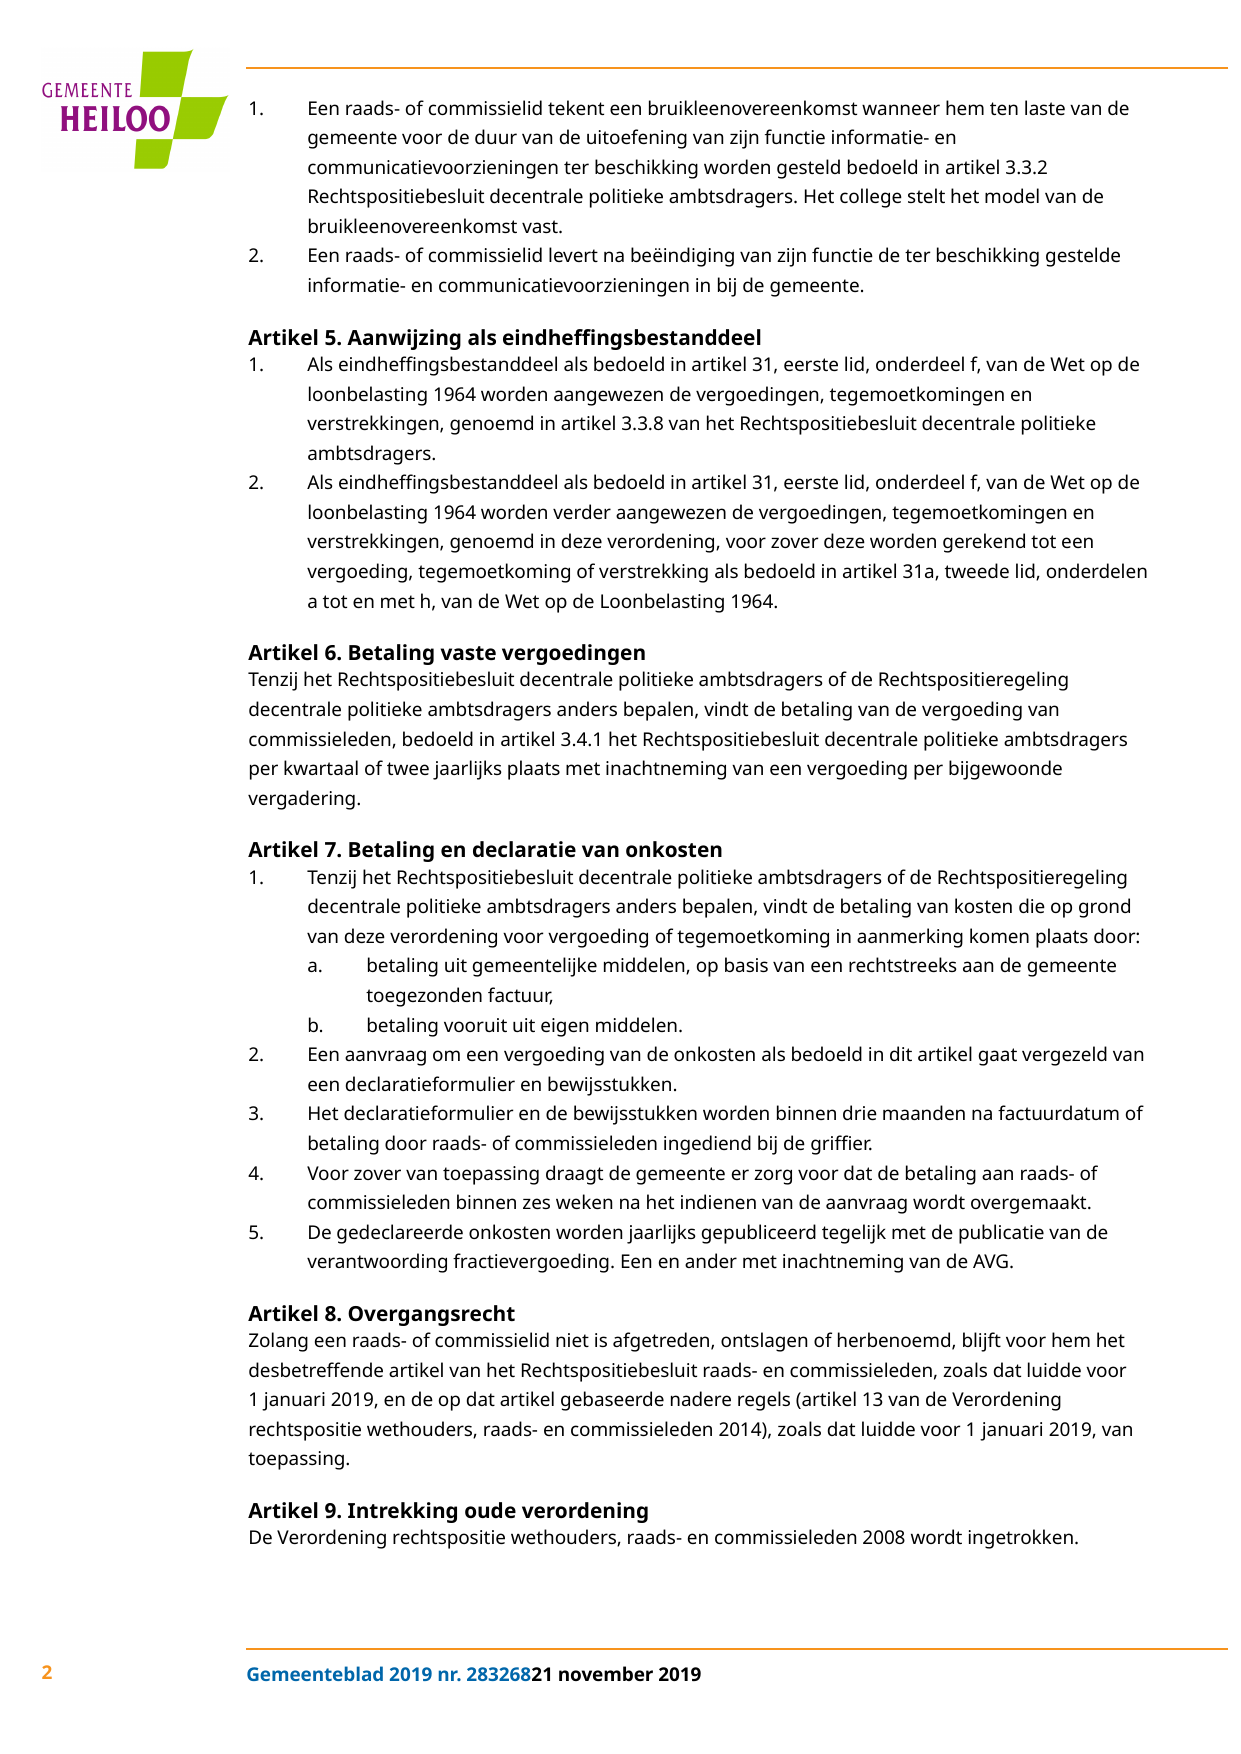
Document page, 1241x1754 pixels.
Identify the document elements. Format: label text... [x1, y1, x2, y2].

list Voor zover van toepassing draagt de gemeente er zorg voor dat de betaling aan raads- of commissieleden binnen zes weken na het indienen van de aanvraag wordt overgemaakt. [248, 1160, 1152, 1215]
list Een raads- of commissielid tekent een bruikleenovereenkomst wanneer hem ten laste van de gemeente voor de duur van de uitoefening van zijn functie informatie- en communicatievoorzieningen ter beschikking worden gesteld bedoeld in artikel 3.3.2 Rechtspositiebesluit decentrale politieke ambtsdragers. Het college stelt het model van de bruikleenovereenkomst vast. [248, 95, 1152, 239]
text Zolang een raads- of commissielid niet is afgetreden, ontslagen of herbenoemd, blijft voor hem het desbetreffende artikel van het Rechtspositiebesluit raads- en commissieleden, zoals dat luidde voor 1 januari 2019, en de op dat artikel gebaseerde nadere regels (artikel 13 van de Verordening rechtspositie wethouders, raads- en commissieleden 2014), zoals dat luidde voor 1 januari 2019, van toepassing. [248, 1327, 1152, 1471]
text Artikel 8. Overgangsrecht [248, 1299, 1152, 1327]
list betaling vooruit uit eigen middelen. [307, 1012, 1152, 1037]
text De Verordening rechtspositie wethouders, raads- en commissieleden 2008 wordt ingetrokken. [248, 1524, 1152, 1550]
text Artikel 6. Betaling vaste vergoedingen [248, 638, 1152, 667]
text Artikel 9. Intrekking oude verordening [248, 1496, 1152, 1524]
text Artikel 7. Betaling en declaratie van onkosten [248, 835, 1152, 864]
list Het declaratieformulier en de bewijsstukken worden binnen drie maanden na factuurdatum of betaling door raads- of commissieleden ingediend bij de griffier. [248, 1101, 1152, 1156]
text Artikel 5. Aanwijzing als eindheffingsbestanddeel [248, 323, 1152, 351]
list betaling uit gemeentelijke middelen, op basis van een rechtstreeks aan de gemeente toegezonden factuur, [307, 953, 1152, 1008]
picture [41, 47, 231, 172]
list Tenzij het Rechtspositiebesluit decentrale politieke ambtsdragers of de Rechtspositieregeling decentrale politieke ambtsdragers anders bepalen, vindt de betaling van kosten die op grond van deze verordening voor vergoeding of tegemoetkoming in aanmerking komen plaats door: [248, 864, 1152, 949]
list Als eindheffingsbestanddeel als bedoeld in artikel 31, eerste lid, onderdeel f, van de Wet op de loonbelasting 1964 worden verder aangewezen de vergoedingen, tegemoetkomingen en verstrekkingen, genoemd in deze verordening, voor zover deze worden gerekend tot een vergoeding, tegemoetkoming of verstrekking als bedoeld in artikel 31a, tweede lid, onderdelen a tot en met h, van de Wet op de Loonbelasting 1964. [248, 469, 1152, 613]
list Een raads- of commissielid levert na beëindiging van zijn functie de ter beschikking gestelde informatie- en communicatievoorzieningen in bij de gemeente. [248, 243, 1152, 298]
list Een aanvraag om een vergoeding van de onkosten als bedoeld in dit artikel gaat vergezeld van een declaratieformulier en bewijsstukken. [248, 1041, 1152, 1097]
list Als eindheffingsbestanddeel als bedoeld in artikel 31, eerste lid, onderdeel f, van de Wet op de loonbelasting 1964 worden aangewezen de vergoedingen, tegemoetkomingen en verstrekkingen, genoemd in artikel 3.3.8 van het Rechtspositiebesluit decentrale politieke ambtsdragers. [248, 351, 1152, 466]
list De gedeclareerde onkosten worden jaarlijks gepubliceerd tegelijk met de publicatie van de verantwoording fractievergoeding. Een en ander met inachtneming van de AVG. [248, 1219, 1152, 1274]
text Tenzij het Rechtspositiebesluit decentrale politieke ambtsdragers of de Rechtspositieregeling decentrale politieke ambtsdragers anders bepalen, vindt de betaling van de vergoeding van commissieleden, bedoeld in artikel 3.4.1 het Rechtspositiebesluit decentrale politieke ambtsdragers per kwartaal of twee jaarlijks plaats met inachtneming van een vergoeding per bijgewoonde vergadering. [248, 667, 1152, 811]
